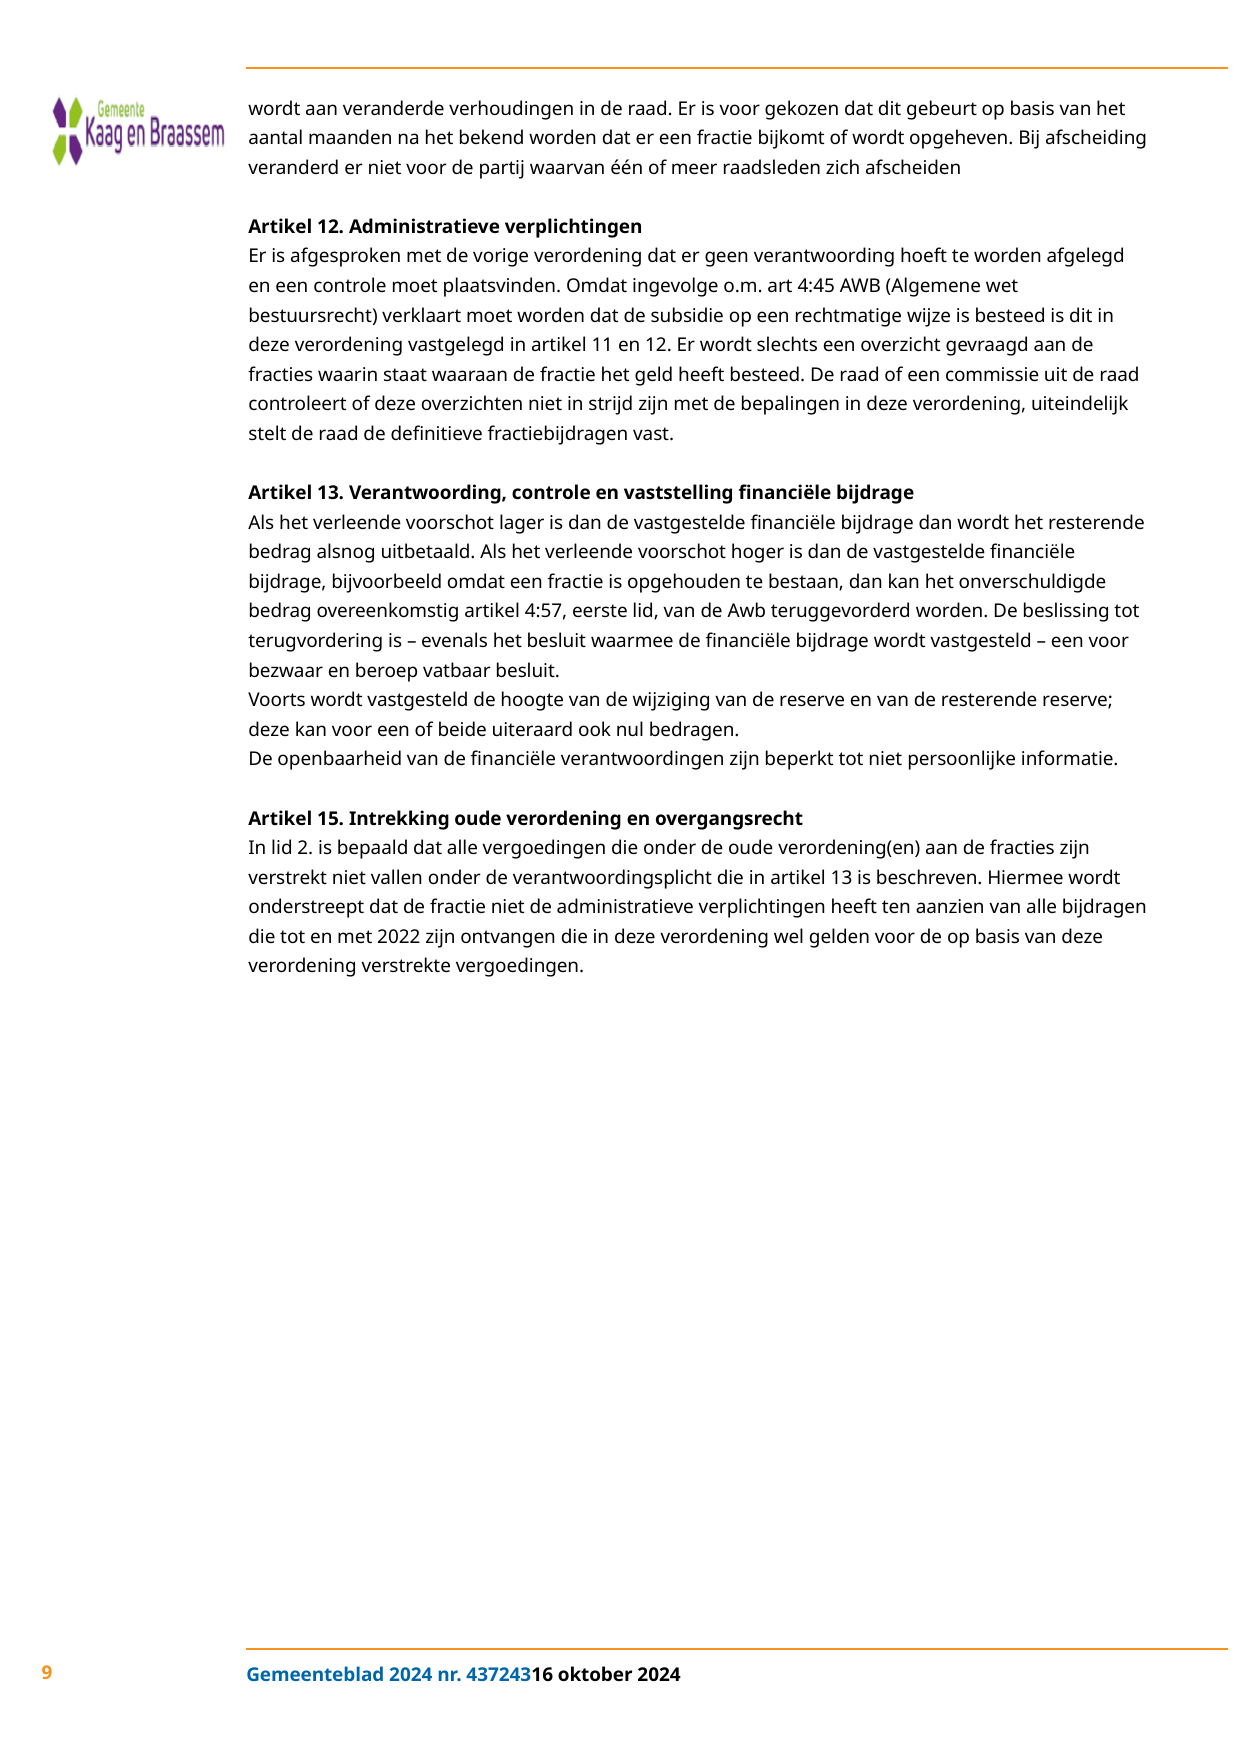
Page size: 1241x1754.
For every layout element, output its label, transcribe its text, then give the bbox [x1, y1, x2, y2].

text In lid 2. is bepaald dat alle vergoedingen die onder de oude verordening(en) aan de fracties zijn verstrekt niet vallen onder de verantwoordingsplicht die in artikel 13 is beschreven. Hiermee wordt onderstreept dat de fractie niet de administratieve verplichtingen heeft ten aanzien van alle bijdragen die tot en met 2022 zijn ontvangen die in deze verordening wel gelden voor de op basis van deze verordening verstrekte vergoedingen. [248, 834, 1152, 978]
picture [41, 47, 231, 172]
text Artikel 15. Intrekking oude verordening en overgangsrecht [248, 805, 1152, 831]
text Artikel 12. Administratieve verplichtingen [248, 213, 1152, 239]
text wordt aan veranderde verhoudingen in de raad. Er is voor gekozen dat dit gebeurt op basis van het aantal maanden na het bekend worden dat er een fractie bijkomt of wordt opgeheven. Bij afscheiding veranderd er niet voor de partij waarvan één of meer raadsleden zich afscheiden [248, 95, 1152, 180]
text Als het verleende voorschot lager is dan de vastgestelde financiële bijdrage dan wordt het resterende bedrag alsnog uitbetaald. Als het verleende voorschot hoger is dan de vastgestelde financiële bijdrage, bijvoorbeeld omdat een fractie is opgehouden te bestaan, dan kan het onverschuldigde bedrag overeenkomstig artikel 4:57, eerste lid, van de Awb teruggevorderd worden. De beslissing tot terugvordering is – evenals het besluit waarmee de financiële bijdrage wordt vastgesteld – een voor bezwaar en beroep vatbaar besluit. [248, 509, 1152, 683]
text De openbaarheid van de financiële verantwoordingen zijn beperkt tot niet persoonlijke informatie. [248, 746, 1152, 771]
text Er is afgesproken met de vorige verordening dat er geen verantwoording hoeft te worden afgelegd en een controle moet plaatsvinden. Omdat ingevolge o.m. art 4:45 AWB (Algemene wet bestuursrecht) verklaart moet worden dat de subsidie op een rechtmatige wijze is besteed is dit in deze verordening vastgelegd in artikel 11 en 12. Er wordt slechts een overzicht gevraagd aan de fracties waarin staat waaraan de fractie het geld heeft besteed. De raad of een commissie uit de raad controleert of deze overzichten niet in strijd zijn met de bepalingen in deze verordening, uiteindelijk stelt de raad de definitieve fractiebijdragen vast. [248, 243, 1152, 446]
text Artikel 13. Verantwoording, controle en vaststelling financiële bijdrage [248, 479, 1152, 505]
text Voorts wordt vastgesteld de hoogte van de wijziging van de reserve en van de resterende reserve; deze kan voor een of beide uiteraard ook nul bedragen. [248, 686, 1152, 742]
